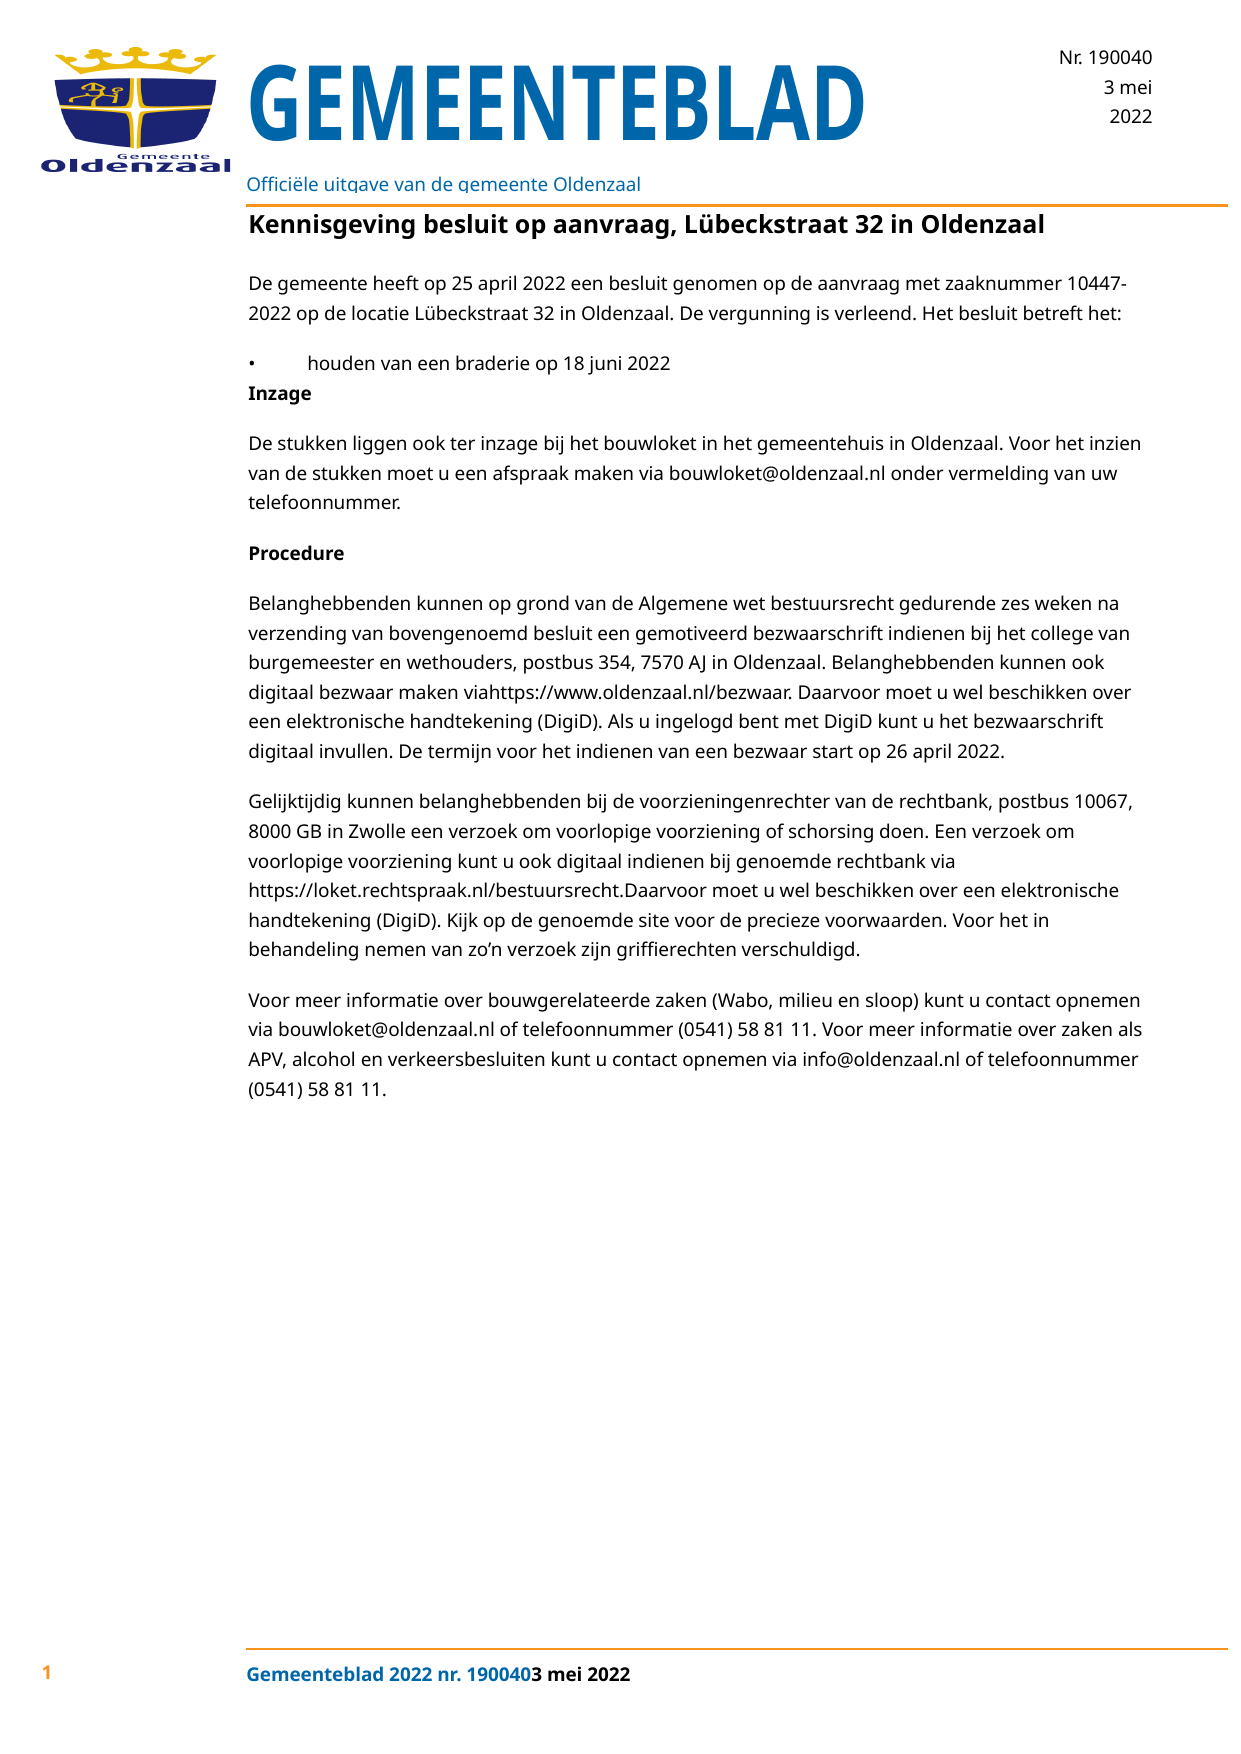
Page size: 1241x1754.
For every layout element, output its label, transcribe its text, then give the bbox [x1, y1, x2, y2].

picture [41, 47, 231, 172]
text Belanghebbenden kunnen op grond van de Algemene wet bestuursrecht gedurende zes weken na verzending van bovengenoemd besluit een gemotiveerd bezwaarschrift indienen bij het college van burgemeester en wethouders, postbus 354, 7570 AJ in Oldenzaal. Belanghebbenden kunnen ook digitaal bezwaar maken viahttps://www.oldenzaal.nl/bezwaar. Daarvoor moet u wel beschikken over een elektronische handtekening (DigiD). Als u ingelogd bent met DigiD kunt u het bezwaarschrift digitaal invullen. De termijn voor het indienen van een bezwaar start op 26 april 2022. [248, 590, 1152, 764]
text De stukken liggen ook ter inzage bij het bouwloket in het gemeentehuis in Oldenzaal. Voor het inzien van de stukken moet u een afspraak maken via bouwloket@oldenzaal.nl onder vermelding van uw telefoonnummer. [248, 430, 1152, 515]
text Inzage [248, 380, 1152, 406]
text Procedure [248, 540, 1152, 566]
text Kennisgeving besluit op aanvraag, Lübeckstraat 32 in Oldenzaal [248, 207, 1152, 241]
list houden van een braderie op 18 juni 2022 [248, 350, 1152, 376]
text De gemeente heeft op 25 april 2022 een besluit genomen op de aanvraag met zaaknummer 10447-2022 op de locatie Lübeckstraat 32 in Oldenzaal. De vergunning is verleend. Het besluit betreft het: [248, 270, 1152, 326]
text Gelijktijdig kunnen belanghebbenden bij de voorzieningenrechter van de rechtbank, postbus 10067, 8000 GB in Zwolle een verzoek om voorlopige voorziening of schorsing doen. Een verzoek om voorlopige voorziening kunt u ook digitaal indienen bij genoemde rechtbank via https://loket.rechtspraak.nl/bestuursrecht.Daarvoor moet u wel beschikken over een elektronische handtekening (DigiD). Kijk op de genoemde site voor de precieze voorwaarden. Voor het in behandeling nemen van zo’n verzoek zijn griffierechten verschuldigd. [248, 789, 1152, 962]
text Voor meer informatie over bouwgerelateerde zaken (Wabo, milieu en sloop) kunt u contact opnemen via bouwloket@oldenzaal.nl of telefoonnummer (0541) 58 81 11. Voor meer informatie over zaken als APV, alcohol en verkeersbesluiten kunt u contact opnemen via info@oldenzaal.nl of telefoonnummer (0541) 58 81 11. [248, 987, 1152, 1101]
